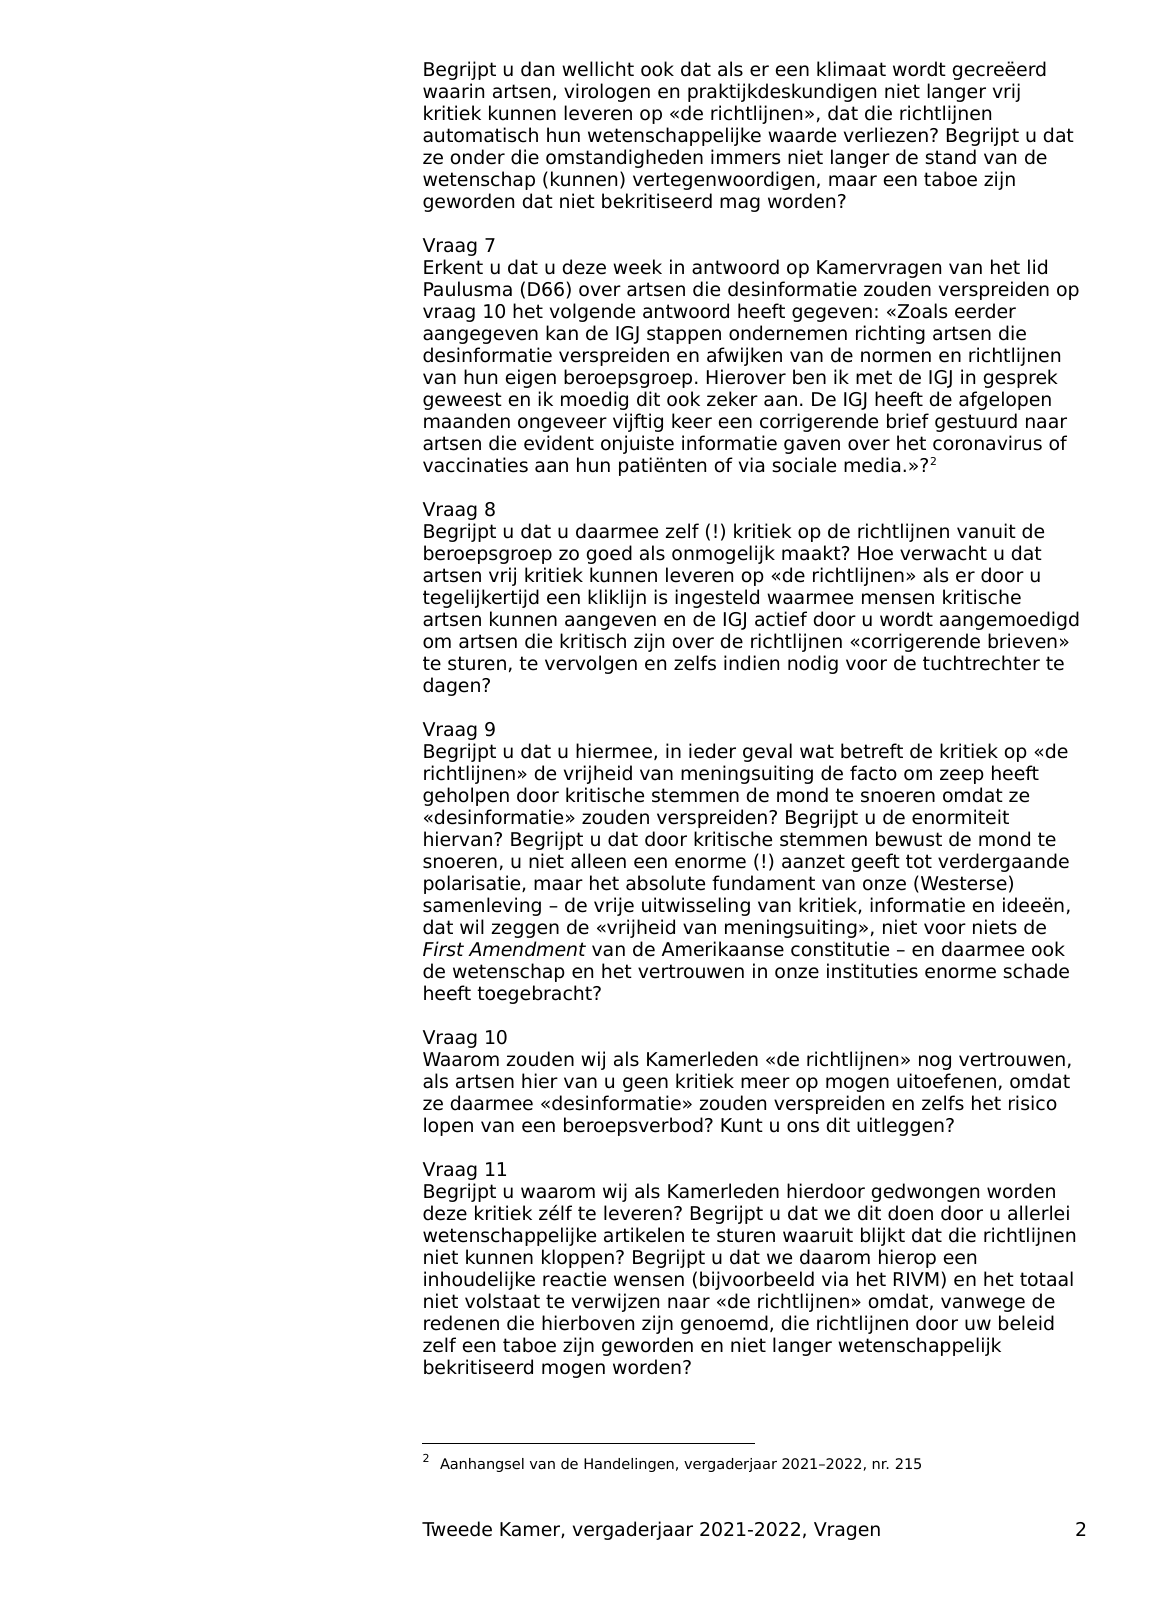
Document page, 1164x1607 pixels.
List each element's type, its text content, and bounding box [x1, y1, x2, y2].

text Erkent u dat u deze week in antwoord op Kamervragen van het lid Paulusma (D66) over artsen die desinformatie zouden verspreiden op vraag 10 het volgende antwoord heeft gegeven: «Zoals eerder aangegeven kan de IGJ stappen ondernemen richting artsen die desinformatie verspreiden en afwijken van de normen en richtlijnen van hun eigen beroepsgroep. Hierover ben ik met de IGJ in gesprek geweest en ik moedig dit ook zeker aan. De IGJ heeft de afgelopen maanden ongeveer vijftig keer een corrigerende brief gestuurd naar artsen die evident onjuiste informatie gaven over het coronavirus of vaccinaties aan hun patiënten of via sociale media.»? [422, 257, 1087, 477]
text Aanhangsel van de Handelingen, vergaderjaar 2021–2022, nr. 215 [422, 1452, 1087, 1474]
text Begrijpt u dat u hiermee, in ieder geval wat betreft de kritiek op «de richtlijnen» de vrijheid van meningsuiting de facto om zeep heeft geholpen door kritische stemmen de mond te snoeren omdat ze «desinformatie» zouden verspreiden? Begrijpt u de enormiteit hiervan? Begrijpt u dat door kritische stemmen bewust de mond te snoeren, u niet alleen een enorme (!) aanzet geeft tot verdergaande polarisatie, maar het absolute fundament van onze (Westerse) samenleving – de vrije uitwisseling van kritiek, informatie en ideeën, dat wil zeggen de «vrijheid van meningsuiting», niet voor niets de First Amendment van de Amerikaanse constitutie – en daarmee ook de wetenschap en het vertrouwen in onze instituties enorme schade heeft toegebracht? [422, 741, 1087, 1005]
text Vraag 9 [422, 719, 1087, 741]
text Begrijpt u dan wellicht ook dat als er een klimaat wordt gecreëerd waarin artsen, virologen en praktijkdeskundigen niet langer vrij kritiek kunnen leveren op «de richtlijnen», dat die richtlijnen automatisch hun wetenschappelijke waarde verliezen? Begrijpt u dat ze onder die omstandigheden immers niet langer de stand van de wetenschap (kunnen) vertegenwoordigen, maar een taboe zijn geworden dat niet bekritiseerd mag worden? [422, 59, 1087, 213]
text Begrijpt u dat u daarmee zelf (!) kritiek op de richtlijnen vanuit de beroepsgroep zo goed als onmogelijk maakt? Hoe verwacht u dat artsen vrij kritiek kunnen leveren op «de richtlijnen» als er door u tegelijkertijd een kliklijn is ingesteld waarmee mensen kritische artsen kunnen aangeven en de IGJ actief door u wordt aangemoedigd om artsen die kritisch zijn over de richtlijnen «corrigerende brieven» te sturen, te vervolgen en zelfs indien nodig voor de tuchtrechter te dagen? [422, 521, 1087, 697]
text Vraag 11 [422, 1159, 1087, 1181]
text Begrijpt u waarom wij als Kamerleden hierdoor gedwongen worden deze kritiek zélf te leveren? Begrijpt u dat we dit doen door u allerlei wetenschappelijke artikelen te sturen waaruit blijkt dat die richtlijnen niet kunnen kloppen? Begrijpt u dat we daarom hierop een inhoudelijke reactie wensen (bijvoorbeeld via het RIVM) en het totaal niet volstaat te verwijzen naar «de richtlijnen» omdat, vanwege de redenen die hierboven zijn genoemd, die richtlijnen door uw beleid zelf een taboe zijn geworden en niet langer wetenschappelijk bekritiseerd mogen worden? [422, 1181, 1087, 1379]
text Vraag 7 [422, 235, 1087, 257]
text Vraag 10 [422, 1027, 1087, 1049]
text Waarom zouden wij als Kamerleden «de richtlijnen» nog vertrouwen, als artsen hier van u geen kritiek meer op mogen uitoefenen, omdat ze daarmee «desinformatie» zouden verspreiden en zelfs het risico lopen van een beroepsverbod? Kunt u ons dit uitleggen? [422, 1049, 1087, 1137]
text Vraag 8 [422, 499, 1087, 521]
